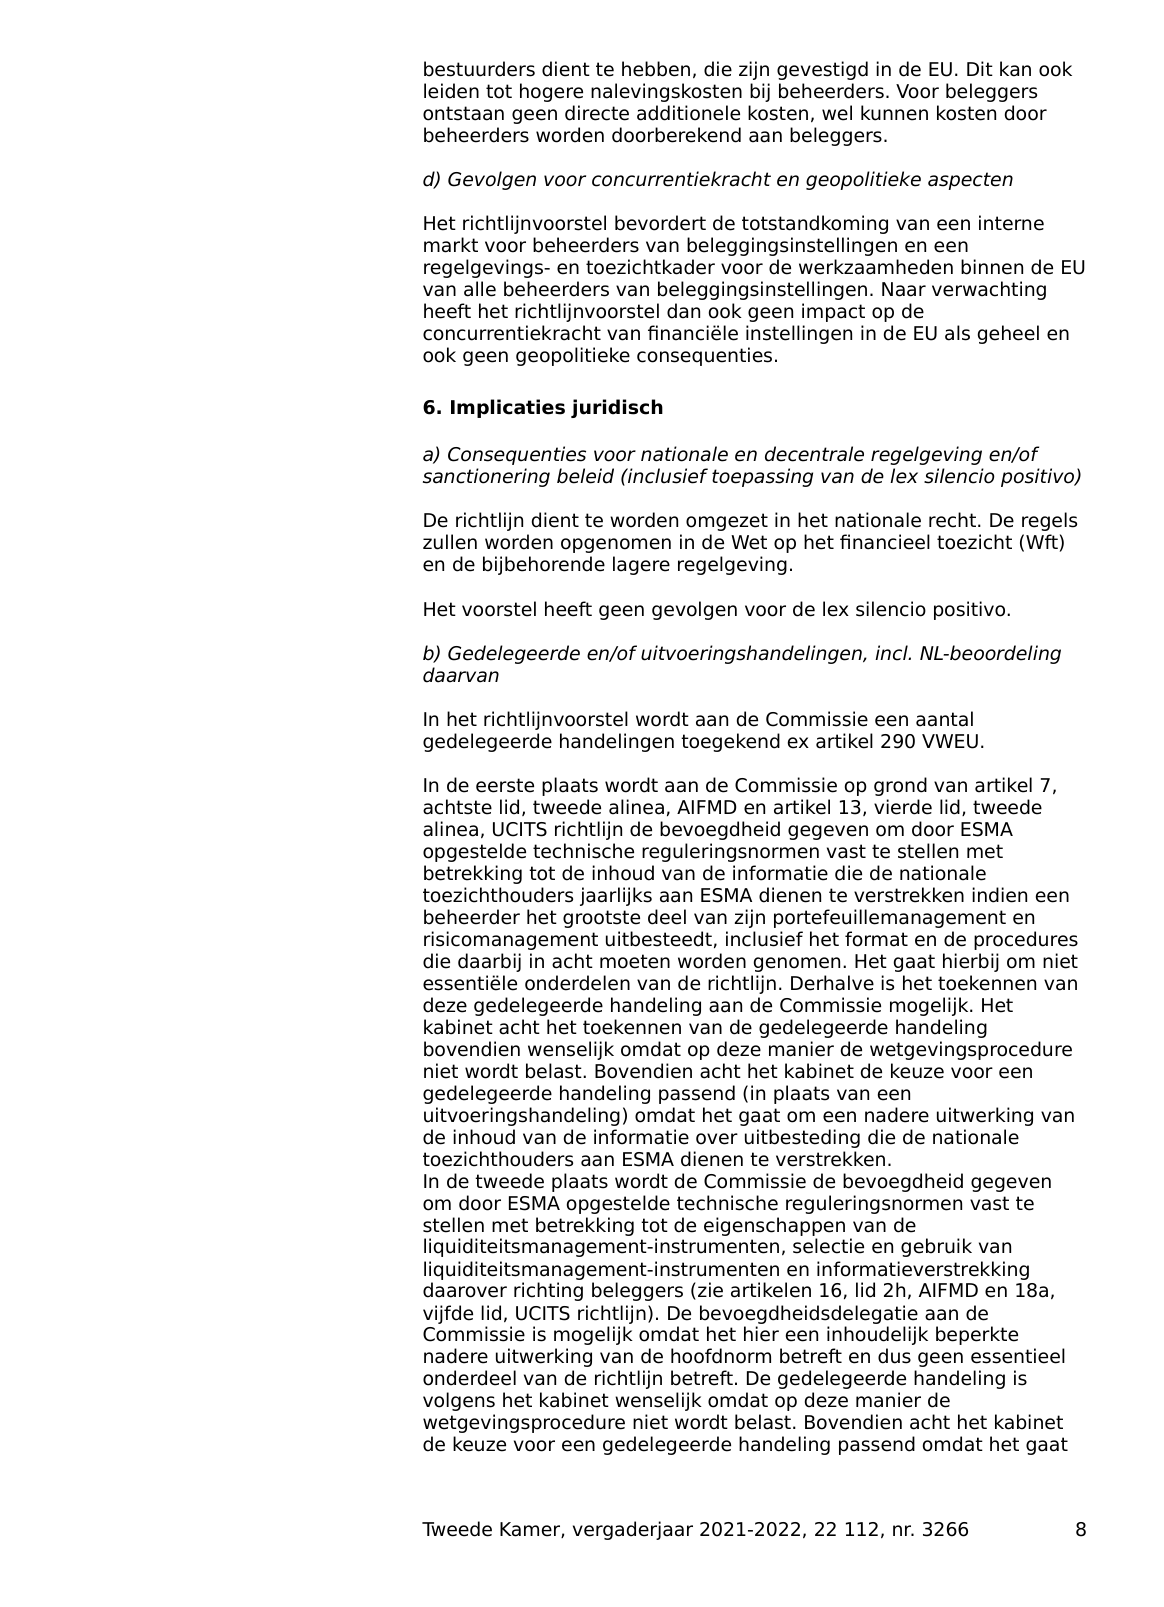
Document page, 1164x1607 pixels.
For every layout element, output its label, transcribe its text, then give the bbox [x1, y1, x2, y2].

subtitle b) Gedelegeerde en/of uitvoeringshandelingen, incl. NL-beoordeling daarvan [422, 643, 1087, 687]
subtitle 6. Implicaties juridisch [422, 397, 1087, 419]
text bestuurders dient te hebben, die zijn gevestigd in de EU. Dit kan ook leiden tot hogere nalevingskosten bij beheerders. Voor beleggers ontstaan geen directe additionele kosten, wel kunnen kosten door beheerders worden doorberekend aan beleggers. [422, 59, 1087, 147]
text Het voorstel heeft geen gevolgen voor de lex silencio positivo. [422, 598, 1087, 620]
subtitle d) Gevolgen voor concurrentiekracht en geopolitieke aspecten [422, 169, 1087, 191]
text De richtlijn dient te worden omgezet in het nationale recht. De regels zullen worden opgenomen in de Wet op het financieel toezicht (Wft) en de bijbehorende lagere regelgeving. [422, 510, 1087, 576]
text In de eerste plaats wordt aan de Commissie op grond van artikel 7, achtste lid, tweede alinea, AIFMD en artikel 13, vierde lid, tweede alinea, UCITS richtlijn de bevoegdheid gegeven om door ESMA opgestelde technische reguleringsnormen vast te stellen met betrekking tot de inhoud van de informatie die de nationale toezichthouders jaarlijks aan ESMA dienen te verstrekken indien een beheerder het grootste deel van zijn portefeuillemanagement en risicomanagement uitbesteedt, inclusief het format en de procedures die daarbij in acht moeten worden genomen. Het gaat hierbij om niet essentiële onderdelen van de richtlijn. Derhalve is het toekennen van deze gedelegeerde handeling aan de Commissie mogelijk. Het kabinet acht het toekennen van de gedelegeerde handeling bovendien wenselijk omdat op deze manier de wetgevingsprocedure niet wordt belast. Bovendien acht het kabinet de keuze voor een gedelegeerde handeling passend (in plaats van een uitvoeringshandeling) omdat het gaat om een nadere uitwerking van de inhoud van de informatie over uitbesteding die de nationale toezichthouders aan ESMA dienen te verstrekken. [422, 775, 1087, 1171]
text In de tweede plaats wordt de Commissie de bevoegdheid gegeven om door ESMA opgestelde technische reguleringsnormen vast te stellen met betrekking tot de eigenschappen van de liquiditeitsmanagement-instrumenten, selectie en gebruik van liquiditeitsmanagement-instrumenten en informatieverstrekking daarover richting beleggers (zie artikelen 16, lid 2h, AIFMD en 18a, vijfde lid, UCITS richtlijn). De bevoegdheidsdelegatie aan de Commissie is mogelijk omdat het hier een inhoudelijk beperkte nadere uitwerking van de hoofdnorm betreft en dus geen essentieel onderdeel van de richtlijn betreft. De gedelegeerde handeling is volgens het kabinet wenselijk omdat op deze manier de wetgevingsprocedure niet wordt belast. Bovendien acht het kabinet de keuze voor een gedelegeerde handeling passend omdat het gaat [422, 1171, 1087, 1456]
text Het richtlijnvoorstel bevordert de totstandkoming van een interne markt voor beheerders van beleggingsinstellingen en een regelgevings- en toezichtkader voor de werkzaamheden binnen de EU van alle beheerders van beleggingsinstellingen. Naar verwachting heeft het richtlijnvoorstel dan ook geen impact op de concurrentiekracht van financiële instellingen in de EU als geheel en ook geen geopolitieke consequenties. [422, 213, 1087, 367]
text In het richtlijnvoorstel wordt aan de Commissie een aantal gedelegeerde handelingen toegekend ex artikel 290 VWEU. [422, 709, 1087, 753]
subtitle a) Consequenties voor nationale en decentrale regelgeving en/of sanctionering beleid (inclusief toepassing van de lex silencio positivo) [422, 444, 1087, 488]
